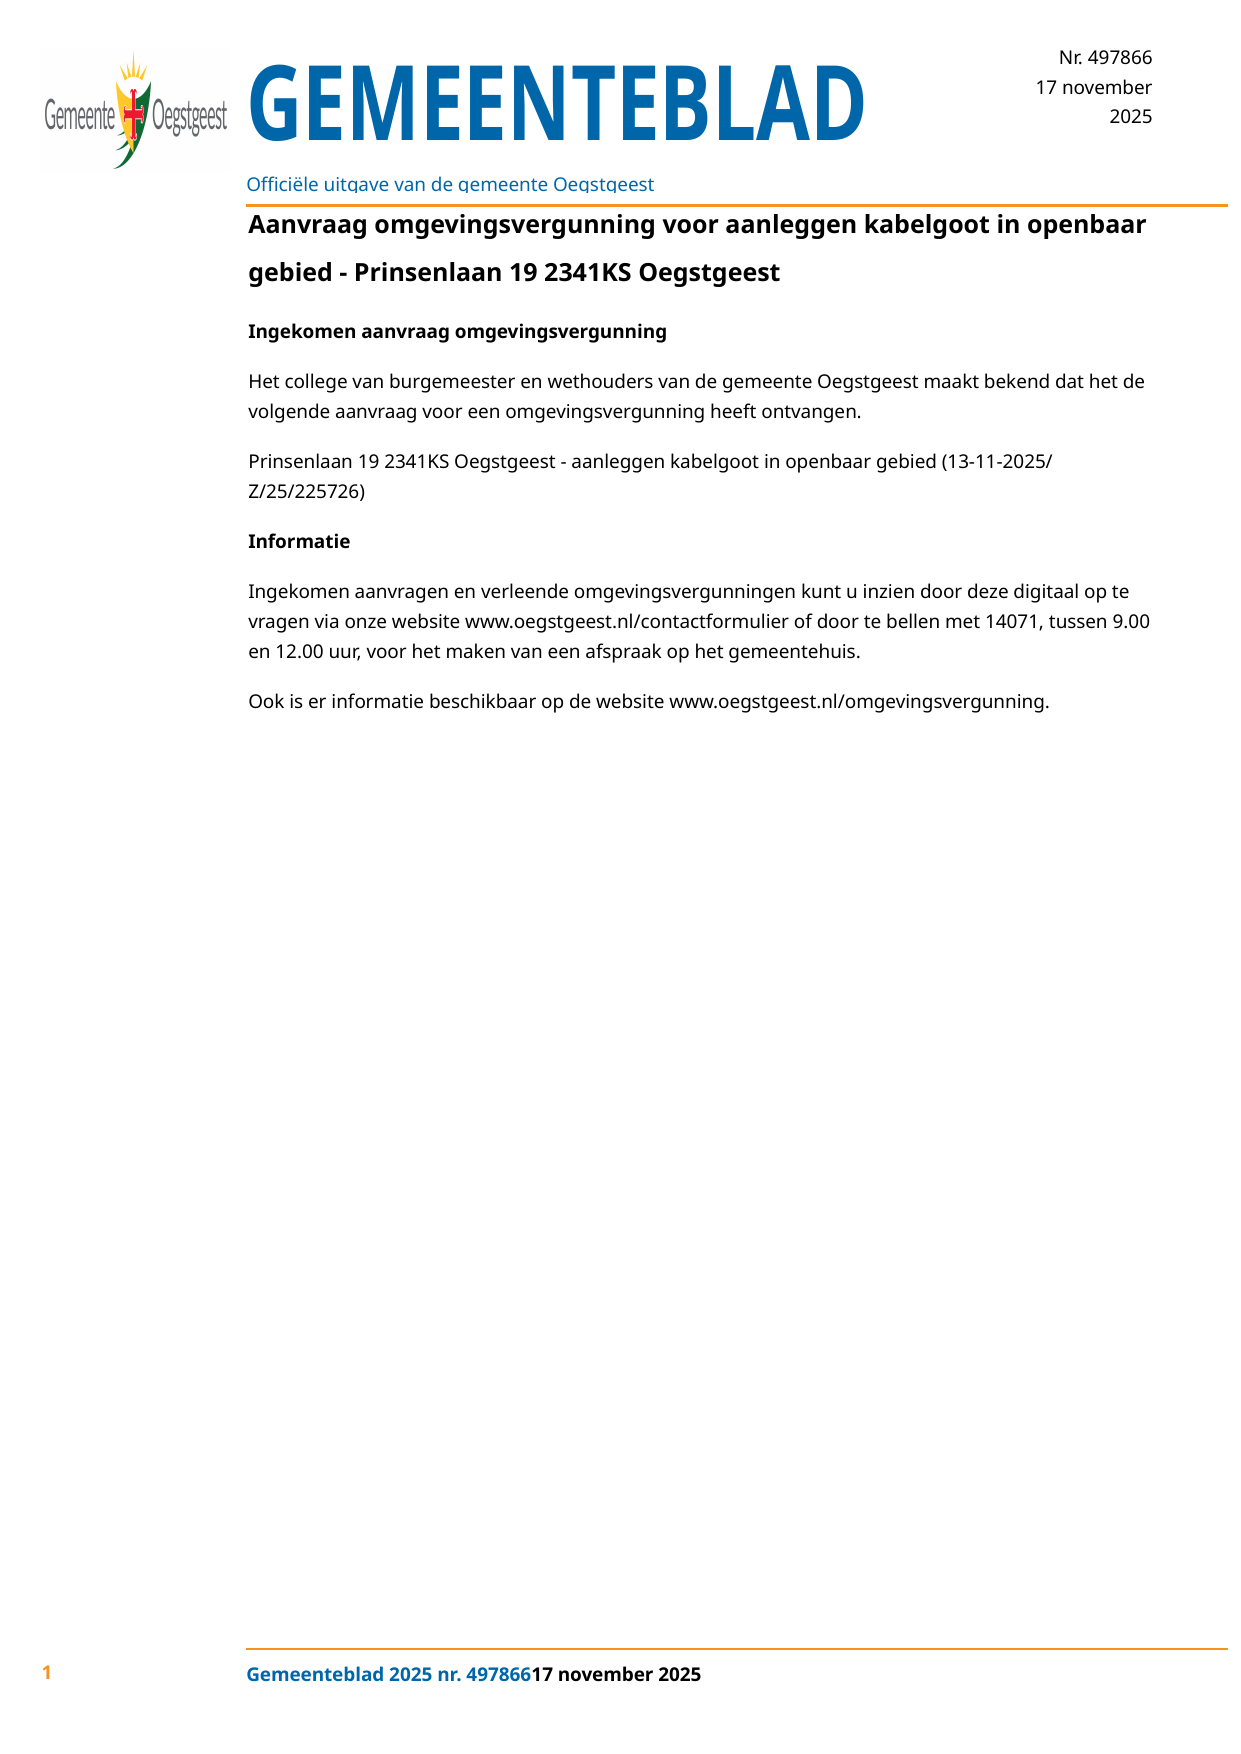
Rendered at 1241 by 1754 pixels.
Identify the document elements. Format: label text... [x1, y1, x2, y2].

text Ingekomen aanvragen en verleende omgevingsvergunningen kunt u inzien door deze digitaal op te vragen via onze website www.oegstgeest.nl/contactformulier of door te bellen met 14071, tussen 9.00 en 12.00 uur, voor het maken van een afspraak op het gemeentehuis. [248, 579, 1152, 664]
text Aanvraag omgevingsvergunning voor aanleggen kabelgoot in openbaar gebied - Prinsenlaan 19 2341KS Oegstgeest [248, 207, 1152, 288]
text Het college van burgemeester en wethouders van de gemeente Oegstgeest maakt bekend dat het de volgende aanvraag voor een omgevingsvergunning heeft ontvangen. [248, 368, 1152, 424]
text Informatie [248, 528, 1152, 554]
text Ook is er informatie beschikbaar op de website www.oegstgeest.nl/omgevingsvergunning. [248, 688, 1152, 714]
picture [41, 47, 231, 172]
text Ingekomen aanvraag omgevingsvergunning [248, 318, 1152, 344]
text Prinsenlaan 19 2341KS Oegstgeest - aanleggen kabelgoot in openbaar gebied (13-11-2025/ Z/25/225726) [248, 448, 1152, 504]
